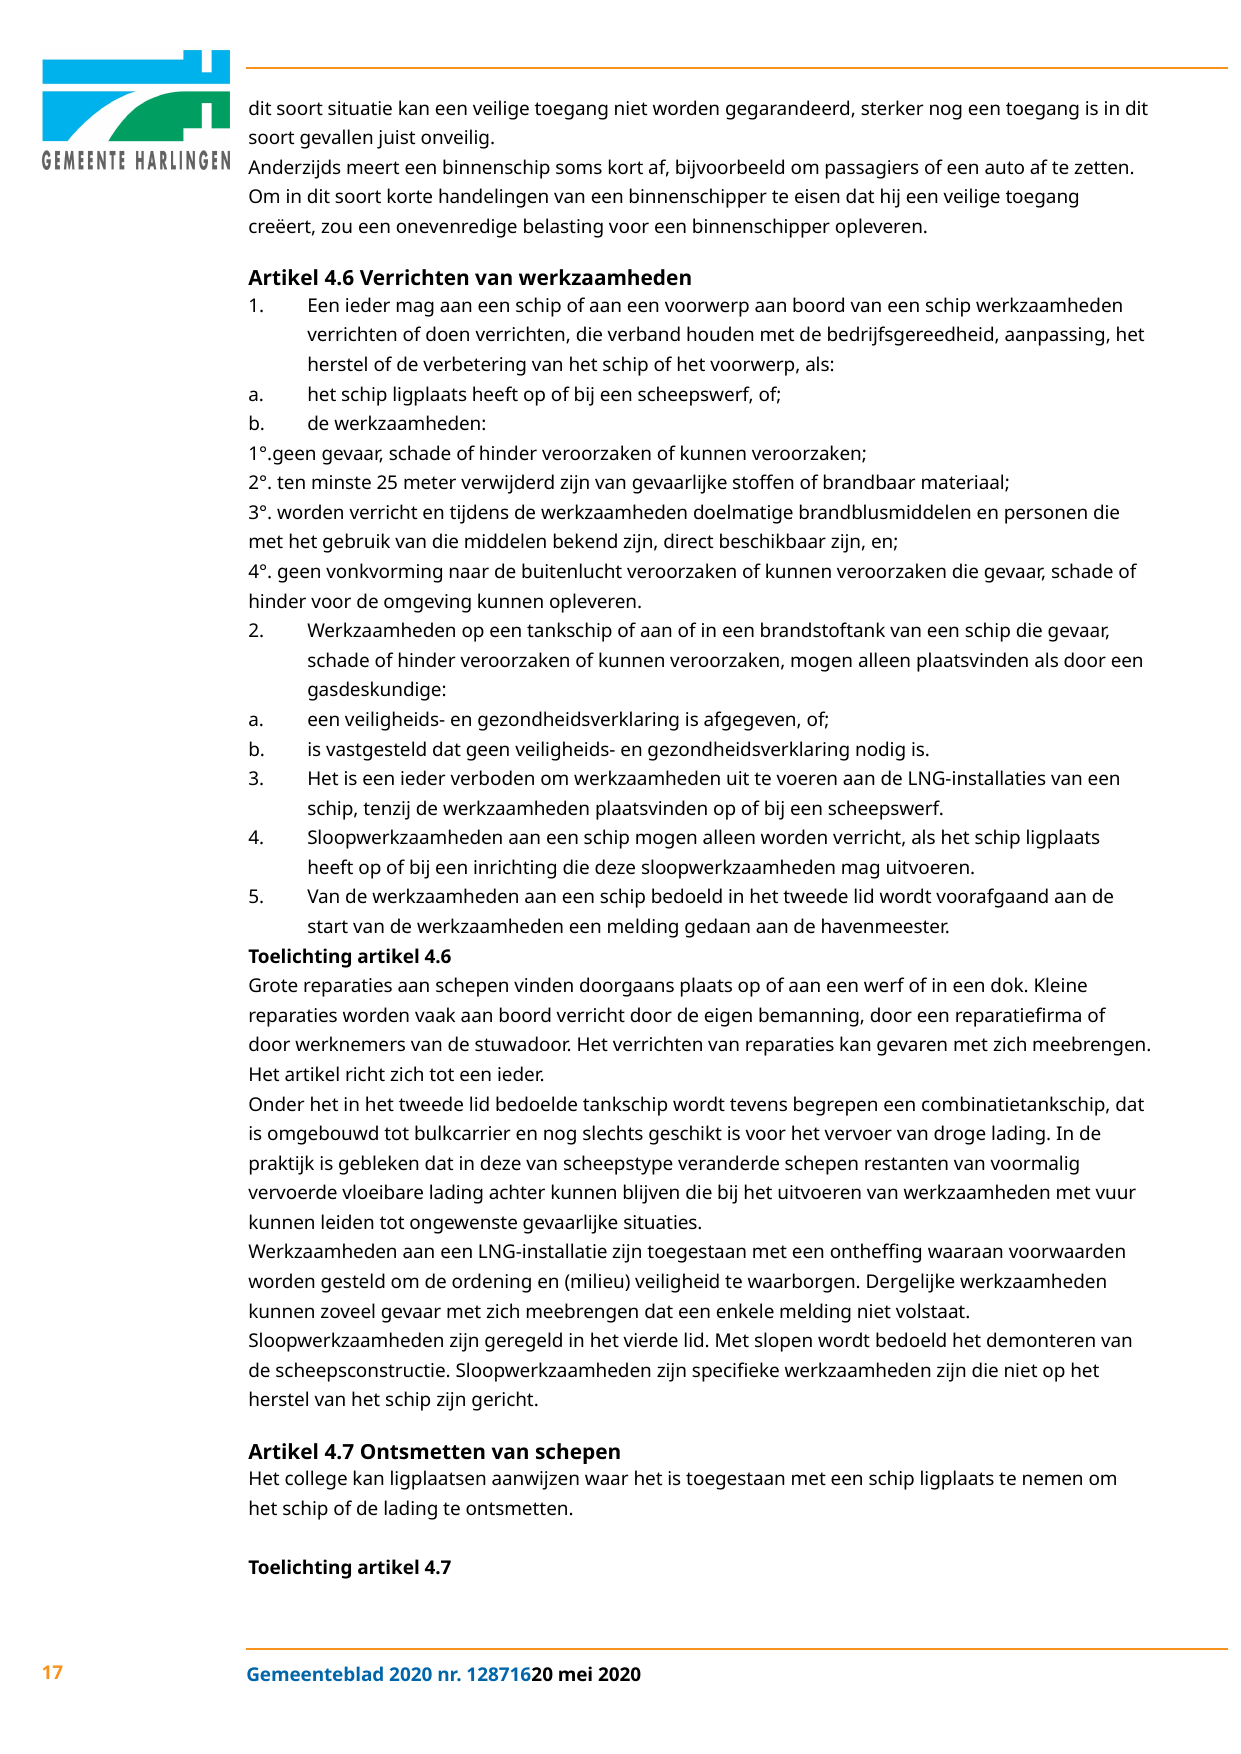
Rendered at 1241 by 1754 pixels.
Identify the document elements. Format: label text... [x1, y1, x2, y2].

list Een ieder mag aan een schip of aan een voorwerp aan boord van een schip werkzaamheden verrichten of doen verrichten, die verband houden met de bedrijfsgereedheid, aanpassing, het herstel of de verbetering van het schip of het voorwerp, als: [248, 292, 1152, 377]
text 4°. geen vonkvorming naar de buitenlucht veroorzaken of kunnen veroorzaken die gevaar, schade of hinder voor de omgeving kunnen opleveren. [248, 558, 1152, 613]
text dit soort situatie kan een veilige toegang niet worden gegarandeerd, sterker nog een toegang is in dit soort gevallen juist onveilig. [248, 95, 1152, 150]
text Toelichting artikel 4.6 [248, 943, 1152, 968]
list Van de werkzaamheden aan een schip bedoeld in het tweede lid wordt voorafgaand aan de start van de werkzaamheden een melding gedaan aan de havenmeester. [248, 884, 1152, 939]
text Onder het in het tweede lid bedoelde tankschip wordt tevens begrepen een combinatietankschip, dat is omgebouwd tot bulkcarrier en nog slechts geschikt is voor het vervoer van droge lading. In de praktijk is gebleken dat in deze van scheepstype veranderde schepen restanten van voormalig vervoerde vloeibare lading achter kunnen blijven die bij het uitvoeren van werkzaamheden met vuur kunnen leiden tot ongewenste gevaarlijke situaties. [248, 1091, 1152, 1235]
list is vastgesteld dat geen veiligheids- en gezondheidsverklaring nodig is. [248, 736, 1152, 761]
text Sloopwerkzaamheden zijn geregeld in het vierde lid. Met slopen wordt bedoeld het demonteren van de scheepsconstructie. Sloopwerkzaamheden zijn specifieke werkzaamheden zijn die niet op het herstel van het schip zijn gericht. [248, 1327, 1152, 1412]
text 3°. worden verricht en tijdens de werkzaamheden doelmatige brandblusmiddelen en personen die met het gebruik van die middelen bekend zijn, direct beschikbaar zijn, en; [248, 499, 1152, 554]
list het schip ligplaats heeft op of bij een scheepswerf, of; [248, 381, 1152, 406]
text Anderzijds meert een binnenschip soms kort af, bijvoorbeeld om passagiers of een auto af te zetten. Om in dit soort korte handelingen van een binnenschipper te eisen dat hij een veilige toegang creëert, zou een onevenredige belasting voor een binnenschipper opleveren. [248, 154, 1152, 239]
text Het college kan ligplaatsen aanwijzen waar het is toegestaan met een schip ligplaats te nemen om het schip of de lading te ontsmetten. [248, 1465, 1152, 1521]
list Sloopwerkzaamheden aan een schip mogen alleen worden verricht, als het schip ligplaats heeft op of bij een inrichting die deze sloopwerkzaamheden mag uitvoeren. [248, 824, 1152, 880]
list de werkzaamheden: [248, 410, 1152, 436]
list Werkzaamheden op een tankschip of aan of in een brandstoftank van een schip die gevaar, schade of hinder veroorzaken of kunnen veroorzaken, mogen alleen plaatsvinden als door een gasdeskundige: [248, 617, 1152, 702]
list Het is een ieder verboden om werkzaamheden uit te voeren aan de LNG-installaties van een schip, tenzij de werkzaamheden plaatsvinden op of bij een scheepswerf. [248, 765, 1152, 821]
text Toelichting artikel 4.7 [248, 1554, 1152, 1580]
text Grote reparaties aan schepen vinden doorgaans plaats op of aan een werf of in een dok. Kleine reparaties worden vaak aan boord verricht door de eigen bemanning, door een reparatiefirma of door werknemers van de stuwadoor. Het verrichten van reparaties kan gevaren met zich meebrengen. Het artikel richt zich tot een ieder. [248, 972, 1152, 1087]
picture [41, 47, 231, 172]
text Artikel 4.6 Verrichten van werkzaamheden [248, 263, 1152, 292]
text Artikel 4.7 Ontsmetten van schepen [248, 1437, 1152, 1465]
list een veiligheids- en gezondheidsverklaring is afgegeven, of; [248, 706, 1152, 732]
text 2°. ten minste 25 meter verwijderd zijn van gevaarlijke stoffen of brandbaar materiaal; [248, 469, 1152, 495]
text Werkzaamheden aan een LNG-installatie zijn toegestaan met een ontheffing waaraan voorwaarden worden gesteld om de ordening en (milieu) veiligheid te waarborgen. Dergelijke werkzaamheden kunnen zoveel gevaar met zich meebrengen dat een enkele melding niet volstaat. [248, 1239, 1152, 1323]
text 1°.geen gevaar, schade of hinder veroorzaken of kunnen veroorzaken; [248, 440, 1152, 466]
